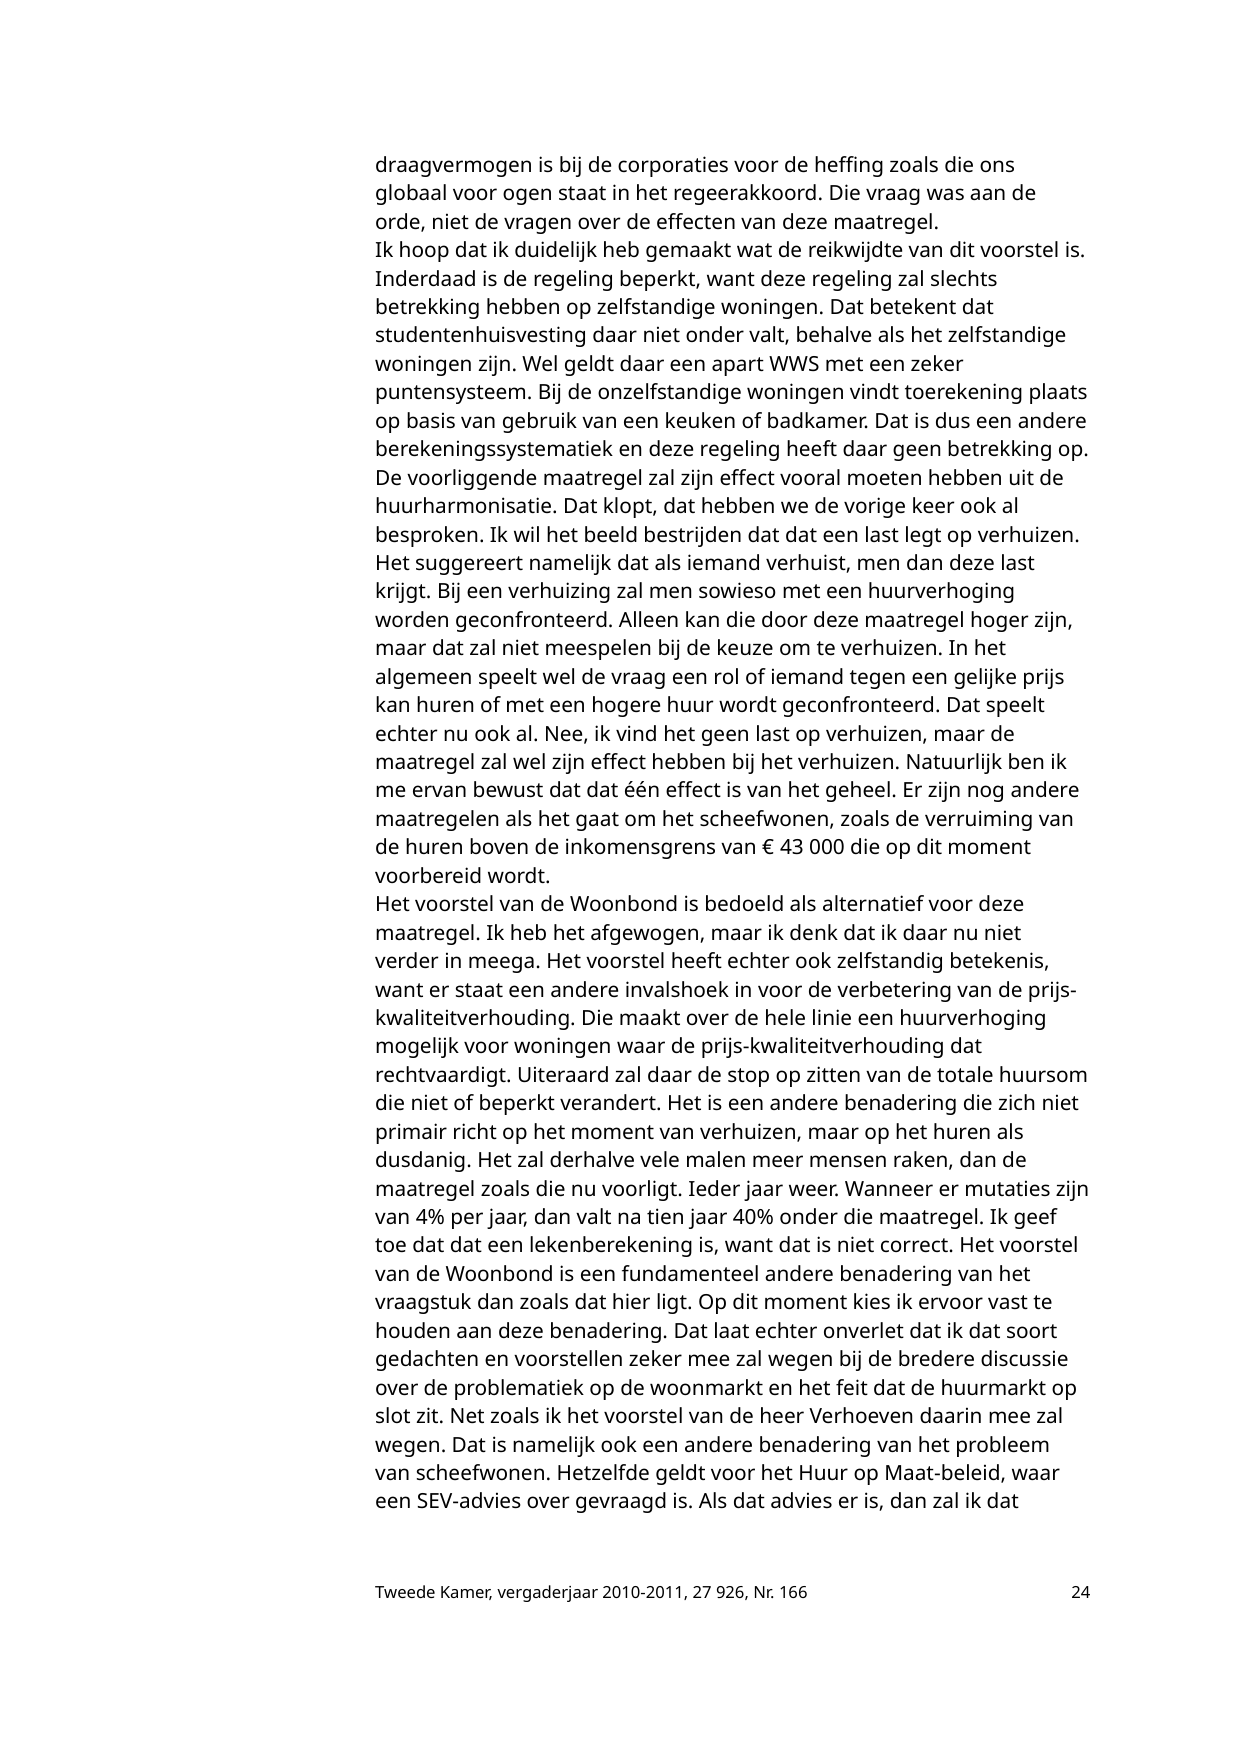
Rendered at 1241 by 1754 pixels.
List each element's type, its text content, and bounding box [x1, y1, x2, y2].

text De voorliggende maatregel zal zijn effect vooral moeten hebben uit de huurharmonisatie. Dat klopt, dat hebben we de vorige keer ook al besproken. Ik wil het beeld bestrijden dat dat een last legt op verhuizen. Het suggereert namelijk dat als iemand verhuist, men dan deze last krijgt. Bij een verhuizing zal men sowieso met een huurverhoging worden geconfronteerd. Alleen kan die door deze maatregel hoger zijn, maar dat zal niet meespelen bij de keuze om te verhuizen. In het algemeen speelt wel de vraag een rol of iemand tegen een gelijke prijs kan huren of met een hogere huur wordt geconfronteerd. Dat speelt echter nu ook al. Nee, ik vind het geen last op verhuizen, maar de maatregel zal wel zijn effect hebben bij het verhuizen. Natuurlijk ben ik me ervan bewust dat dat één effect is van het geheel. Er zijn nog andere maatregelen als het gaat om het scheefwonen, zoals de verruiming van de huren boven de inkomensgrens van € 43 000 die op dit moment voorbereid wordt. [375, 463, 1090, 889]
text Het voorstel van de Woonbond is bedoeld als alternatief voor deze maatregel. Ik heb het afgewogen, maar ik denk dat ik daar nu niet verder in meega. Het voorstel heeft echter ook zelfstandig betekenis, want er staat een andere invalshoek in voor de verbetering van de prijs-kwaliteitverhouding. Die maakt over de hele linie een huurverhoging mogelijk voor woningen waar de prijs-kwaliteitverhouding dat rechtvaardigt. Uiteraard zal daar de stop op zitten van de totale huursom die niet of beperkt verandert. Het is een andere benadering die zich niet primair richt op het moment van verhuizen, maar op het huren als dusdanig. Het zal derhalve vele malen meer mensen raken, dan de maatregel zoals die nu voorligt. Ieder jaar weer. Wanneer er mutaties zijn van 4% per jaar, dan valt na tien jaar 40% onder die maatregel. Ik geef toe dat dat een lekenberekening is, want dat is niet correct. Het voorstel van de Woonbond is een fundamenteel andere benadering van het vraagstuk dan zoals dat hier ligt. Op dit moment kies ik ervoor vast te houden aan deze benadering. Dat laat echter onverlet dat ik dat soort gedachten en voorstellen zeker mee zal wegen bij de bredere discussie over de problematiek op de woonmarkt en het feit dat de huurmarkt op slot zit. Net zoals ik het voorstel van de heer Verhoeven daarin mee zal wegen. Dat is namelijk ook een andere benadering van het probleem van scheefwonen. Hetzelfde geldt voor het Huur op Maat-beleid, waar een SEV-advies over gevraagd is. Als dat advies er is, dan zal ik dat [375, 889, 1090, 1515]
text draagvermogen is bij de corporaties voor de heffing zoals die ons globaal voor ogen staat in het regeerakkoord. Die vraag was aan de orde, niet de vragen over de effecten van deze maatregel. [375, 150, 1090, 235]
text Ik hoop dat ik duidelijk heb gemaakt wat de reikwijdte van dit voorstel is. Inderdaad is de regeling beperkt, want deze regeling zal slechts betrekking hebben op zelfstandige woningen. Dat betekent dat studentenhuisvesting daar niet onder valt, behalve als het zelfstandige woningen zijn. Wel geldt daar een apart WWS met een zeker puntensysteem. Bij de onzelfstandige woningen vindt toerekening plaats op basis van gebruik van een keuken of badkamer. Dat is dus een andere berekeningssystematiek en deze regeling heeft daar geen betrekking op. [375, 235, 1090, 463]
